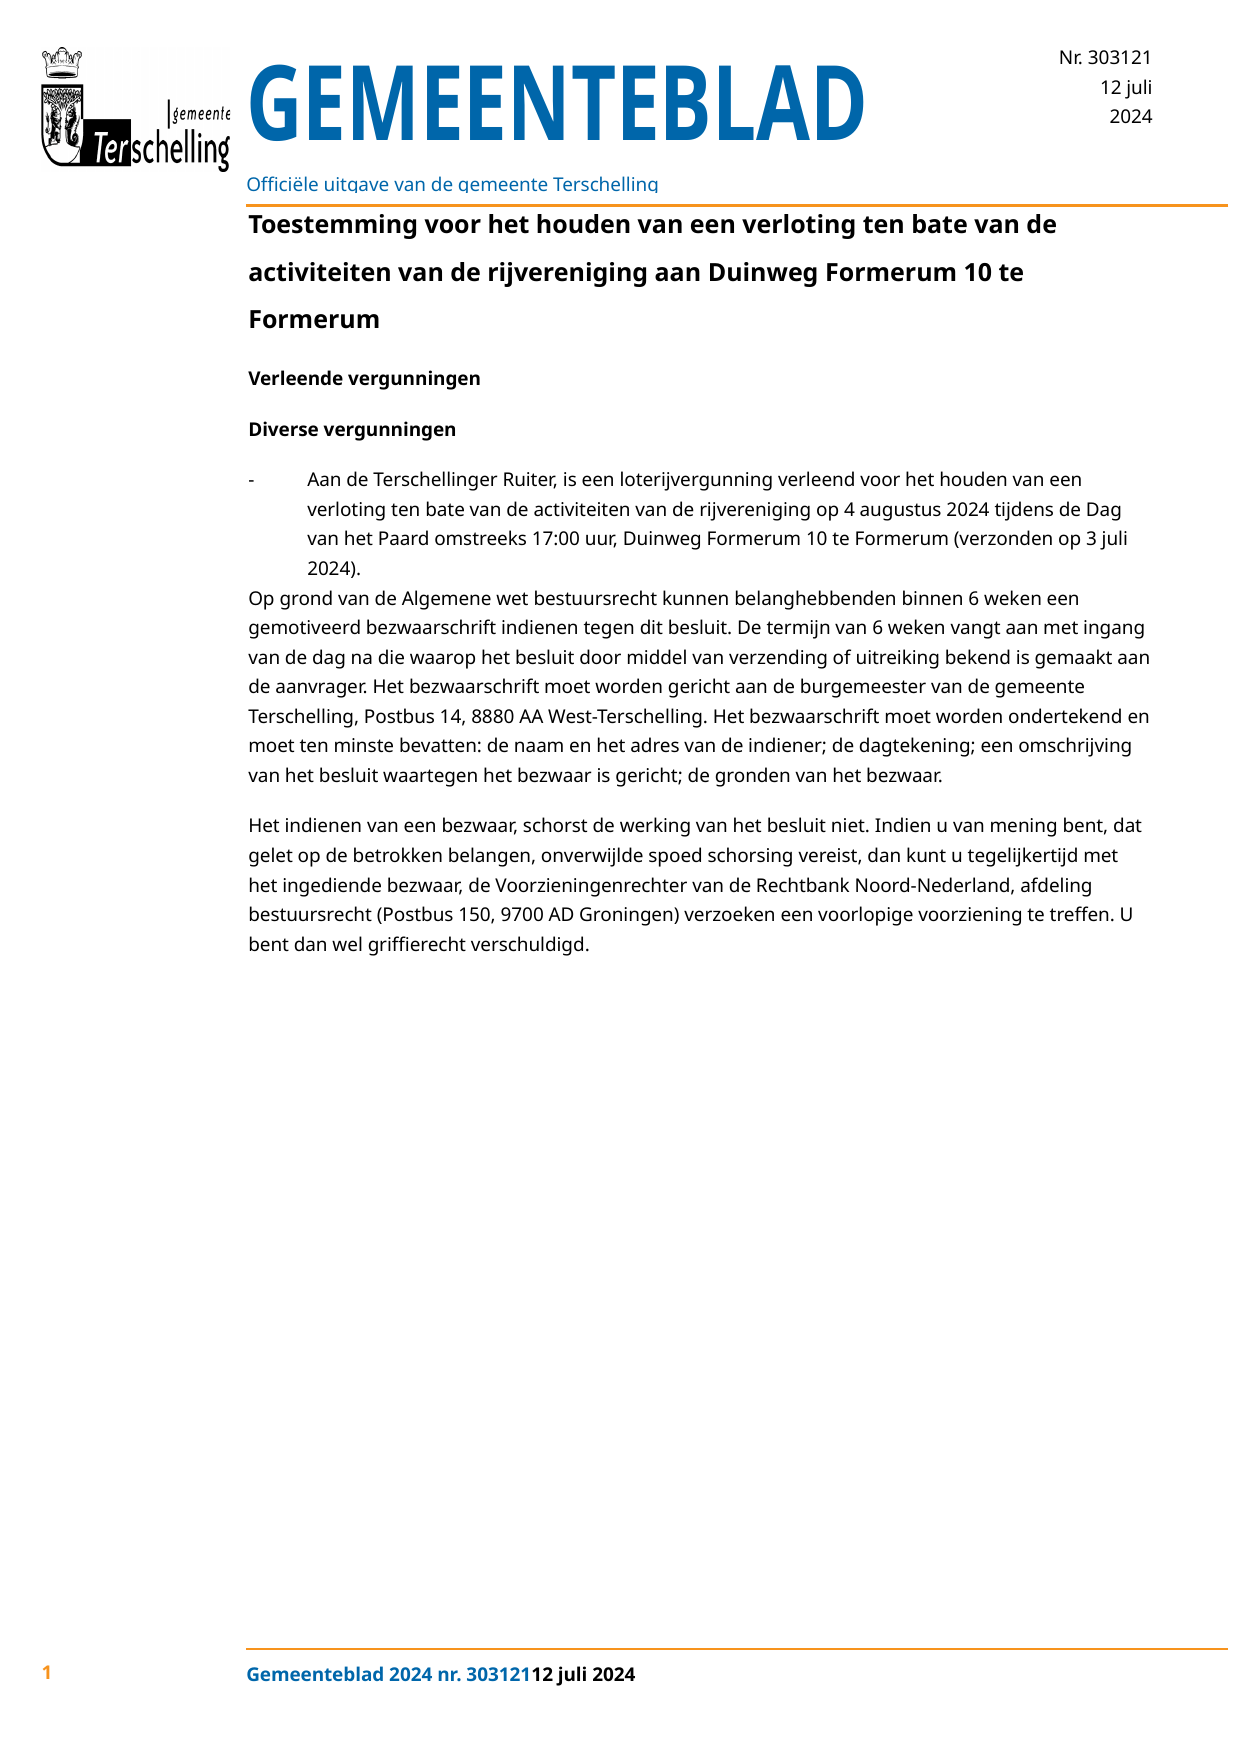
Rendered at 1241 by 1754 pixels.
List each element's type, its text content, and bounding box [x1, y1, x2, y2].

text Het indienen van een bezwaar, schorst de werking van het besluit niet. Indien u van mening bent, dat gelet op de betrokken belangen, onverwijlde spoed schorsing vereist, dan kunt u tegelijkertijd met het ingediende bezwaar, de Voorzieningenrechter van de Rechtbank Noord-Nederland, afdeling bestuursrecht (Postbus 150, 9700 AD Groningen) verzoeken een voorlopige voorziening te treffen. U bent dan wel griffierecht verschuldigd. [248, 813, 1152, 957]
text Op grond van de Algemene wet bestuursrecht kunnen belanghebbenden binnen 6 weken een gemotiveerd bezwaarschrift indienen tegen dit besluit. De termijn van 6 weken vangt aan met ingang van de dag na die waarop het besluit door middel van verzending of uitreiking bekend is gemaakt aan de aanvrager. Het bezwaarschrift moet worden gericht aan de burgemeester van de gemeente Terschelling, Postbus 14, 8880 AA West-Terschelling. Het bezwaarschrift moet worden ondertekend en moet ten minste bevatten: de naam en het adres van de indiener; de dagtekening; een omschrijving van het besluit waartegen het bezwaar is gericht; de gronden van het bezwaar. [248, 585, 1152, 788]
text Verleende vergunningen [248, 366, 1152, 391]
text Diverse vergunningen [248, 416, 1152, 442]
text Toestemming voor het houden van een verloting ten bate van de activiteiten van de rijvereniging aan Duinweg Formerum 10 te Formerum [248, 207, 1152, 336]
list Aan de Terschellinger Ruiter, is een loterijvergunning verleend voor het houden van een verloting ten bate van de activiteiten van de rijvereniging op 4 augustus 2024 tijdens de Dag van het Paard omstreeks 17:00 uur, Duinweg Formerum 10 te Formerum (verzonden op 3 juli 2024). [248, 466, 1152, 581]
picture [41, 47, 231, 172]
